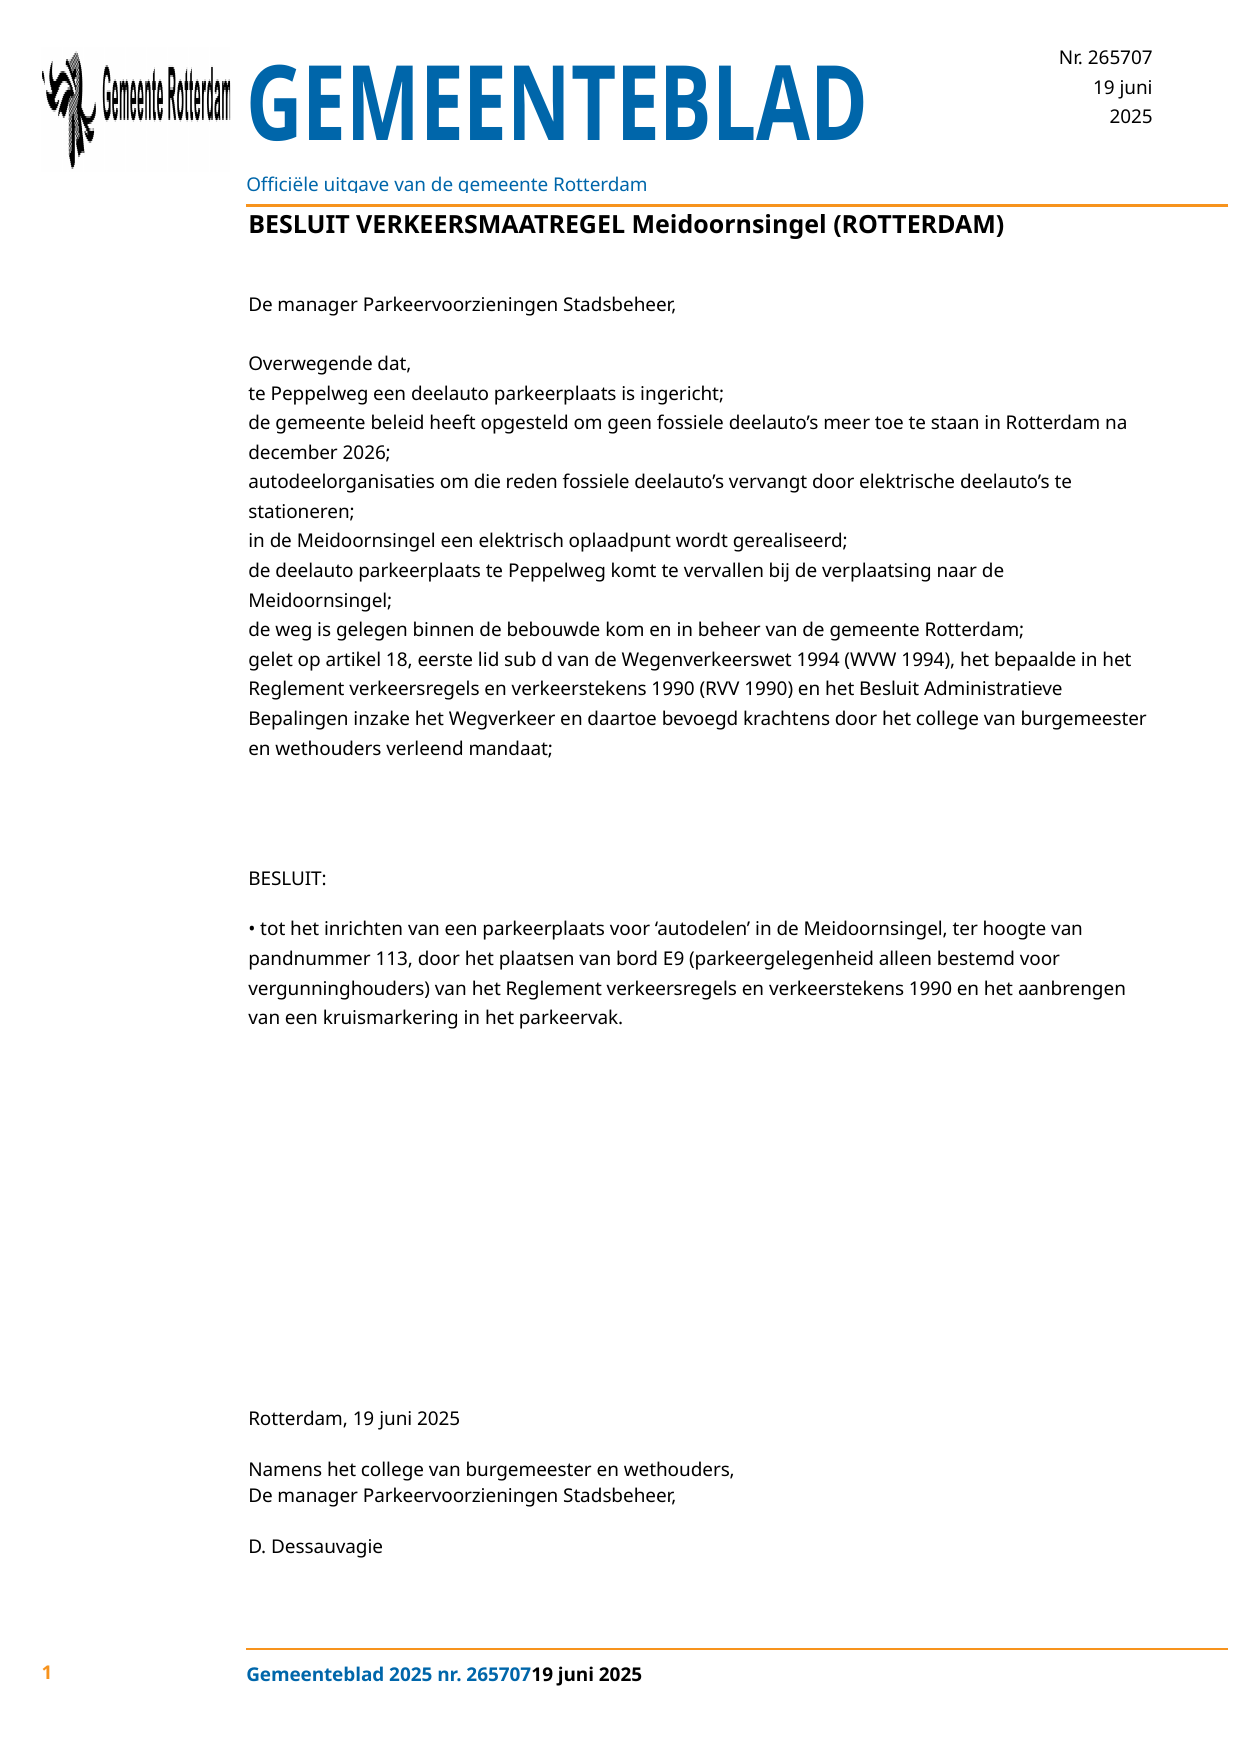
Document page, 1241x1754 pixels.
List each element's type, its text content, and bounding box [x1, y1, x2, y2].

text D. Dessauvagie [248, 1534, 1152, 1559]
text gelet op artikel 18, eerste lid sub d van de Wegenverkeerswet 1994 (WVW 1994), het bepaalde in het Reglement verkeersregels en verkeerstekens 1990 (RVV 1990) en het Besluit Administratieve Bepalingen inzake het Wegverkeer en daartoe bevoegd krachtens door het college van burgemeester en wethouders verleend mandaat; [248, 646, 1152, 761]
text • tot het inrichten van een parkeerplaats voor ‘autodelen’ in de Meidoornsingel, ter hoogte van pandnummer 113, door het plaatsen van bord E9 (parkeergelegenheid alleen bestemd voor vergunninghouders) van het Reglement verkeersregels en verkeerstekens 1990 en het aanbrengen van een kruismarkering in het parkeervak. [248, 916, 1152, 1030]
text BESLUIT VERKEERSMAATREGEL Meidoornsingel (ROTTERDAM) [248, 207, 1152, 241]
text De manager Parkeervoorzieningen Stadsbeheer, [248, 291, 1152, 317]
text in de Meidoornsingel een elektrisch oplaadpunt wordt gerealiseerd; [248, 528, 1152, 553]
text autodeelorganisaties om die reden fossiele deelauto’s vervangt door elektrische deelauto’s te stationeren; [248, 468, 1152, 524]
text te Peppelweg een deelauto parkeerplaats is ingericht; [248, 380, 1152, 406]
text Overwegende dat, [248, 350, 1152, 376]
text BESLUIT: [248, 865, 1152, 891]
text Rotterdam, 19 juni 2025 [248, 1405, 1152, 1431]
text de weg is gelegen binnen de bebouwde kom en in beheer van de gemeente Rotterdam; [248, 616, 1152, 642]
text de gemeente beleid heeft opgesteld om geen fossiele deelauto’s meer toe te staan in Rotterdam na december 2026; [248, 409, 1152, 465]
text Namens het college van burgemeester en wethouders, [248, 1457, 1152, 1482]
picture [41, 47, 231, 172]
text de deelauto parkeerplaats te Peppelweg komt te vervallen bij de verplaatsing naar de Meidoornsingel; [248, 557, 1152, 613]
text De manager Parkeervoorzieningen Stadsbeheer, [248, 1482, 1152, 1508]
